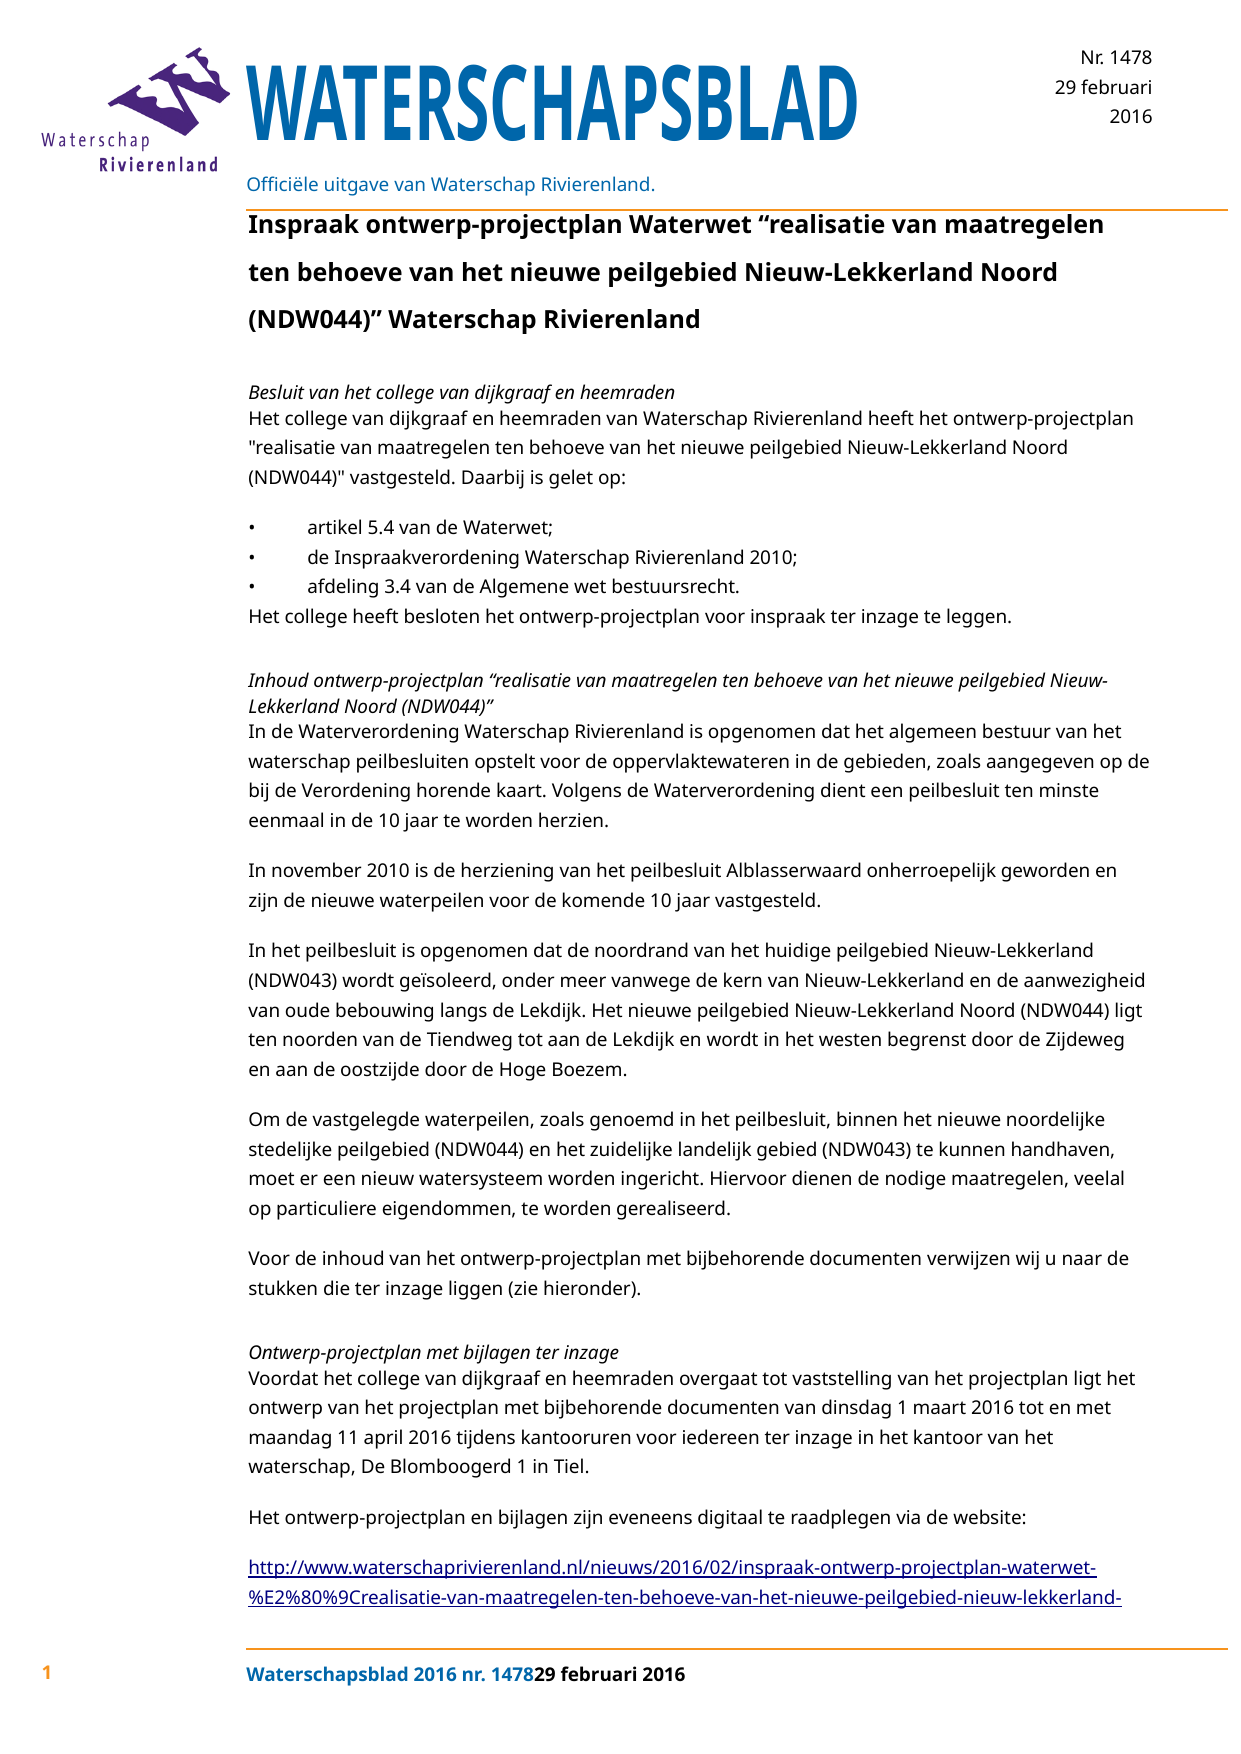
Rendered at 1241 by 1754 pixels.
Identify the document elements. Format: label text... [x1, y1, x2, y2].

text Ontwerp-projectplan met bijlagen ter inzage [248, 1339, 1152, 1365]
text Het ontwerp-projectplan en bijlagen zijn eveneens digitaal te raadplegen via de website: [248, 1504, 1152, 1530]
text In het peilbesluit is opgenomen dat de noordrand van het huidige peilgebied Nieuw-Lekkerland (NDW043) wordt geïsoleerd, onder meer vanwege de kern van Nieuw-Lekkerland en de aanwezigheid van oude bebouwing langs de Lekdijk. Het nieuwe peilgebied Nieuw-Lekkerland Noord (NDW044) ligt ten noorden van de Tiendweg tot aan de Lekdijk en wordt in het westen begrenst door de Zijdeweg en aan de oostzijde door de Hoge Boezem. [248, 938, 1152, 1082]
text Het college van dijkgraaf en heemraden van Waterschap Rivierenland heeft het ontwerp-projectplan "realisatie van maatregelen ten behoeve van het nieuwe peilgebied Nieuw-Lekkerland Noord (NDW044)" vastgesteld. Daarbij is gelet op: [248, 405, 1152, 490]
list artikel 5.4 van de Waterwet; [248, 514, 1152, 540]
text In november 2010 is de herziening van het peilbesluit Alblasserwaard onherroepelijk geworden en zijn de nieuwe waterpeilen voor de komende 10 jaar vastgesteld. [248, 858, 1152, 913]
text Voor de inhoud van het ontwerp-projectplan met bijbehorende documenten verwijzen wij u naar de stukken die ter inzage liggen (zie hieronder). [248, 1246, 1152, 1301]
text http://www.waterschaprivierenland.nl/nieuws/2016/02/inspraak-ontwerp-projectplan-waterwet-%E2%80%9Crealisatie-van-maatregelen-ten-behoeve-van-het-nieuwe-peilgebied-nieuw-lekkerland- [248, 1554, 1152, 1610]
list de Inspraakverordening Waterschap Rivierenland 2010; [248, 544, 1152, 570]
text Inhoud ontwerp-projectplan “realisatie van maatregelen ten behoeve van het nieuwe peilgebied Nieuw-Lekkerland Noord (NDW044)” [248, 667, 1152, 718]
text Inspraak ontwerp-projectplan Waterwet “realisatie van maatregelen ten behoeve van het nieuwe peilgebied Nieuw-Lekkerland Noord (NDW044)” Waterschap Rivierenland [248, 211, 1152, 336]
list afdeling 3.4 van de Algemene wet bestuursrecht. [248, 573, 1152, 599]
text Voordat het college van dijkgraaf en heemraden overgaat tot vaststelling van het projectplan ligt het ontwerp van het projectplan met bijbehorende documenten van dinsdag 1 maart 2016 tot en met maandag 11 april 2016 tijdens kantooruren voor iedereen ter inzage in het kantoor van het waterschap, De Blomboogerd 1 in Tiel. [248, 1365, 1152, 1479]
picture [41, 47, 231, 172]
text Om de vastgelegde waterpeilen, zoals genoemd in het peilbesluit, binnen het nieuwe noordelijke stedelijke peilgebied (NDW044) en het zuidelijke landelijk gebied (NDW043) te kunnen handhaven, moet er een nieuw watersysteem worden ingericht. Hiervoor dienen de nodige maatregelen, veelal op particuliere eigendommen, te worden gerealiseerd. [248, 1106, 1152, 1221]
text Het college heeft besloten het ontwerp-projectplan voor inspraak ter inzage te leggen. [248, 603, 1152, 629]
text Besluit van het college van dijkgraaf en heemraden [248, 379, 1152, 405]
text In de Waterverordening Waterschap Rivierenland is opgenomen dat het algemeen bestuur van het waterschap peilbesluiten opstelt voor de oppervlaktewateren in de gebieden, zoals aangegeven op de bij de Verordening horende kaart. Volgens de Waterverordening dient een peilbesluit ten minste eenmaal in de 10 jaar te worden herzien. [248, 718, 1152, 833]
